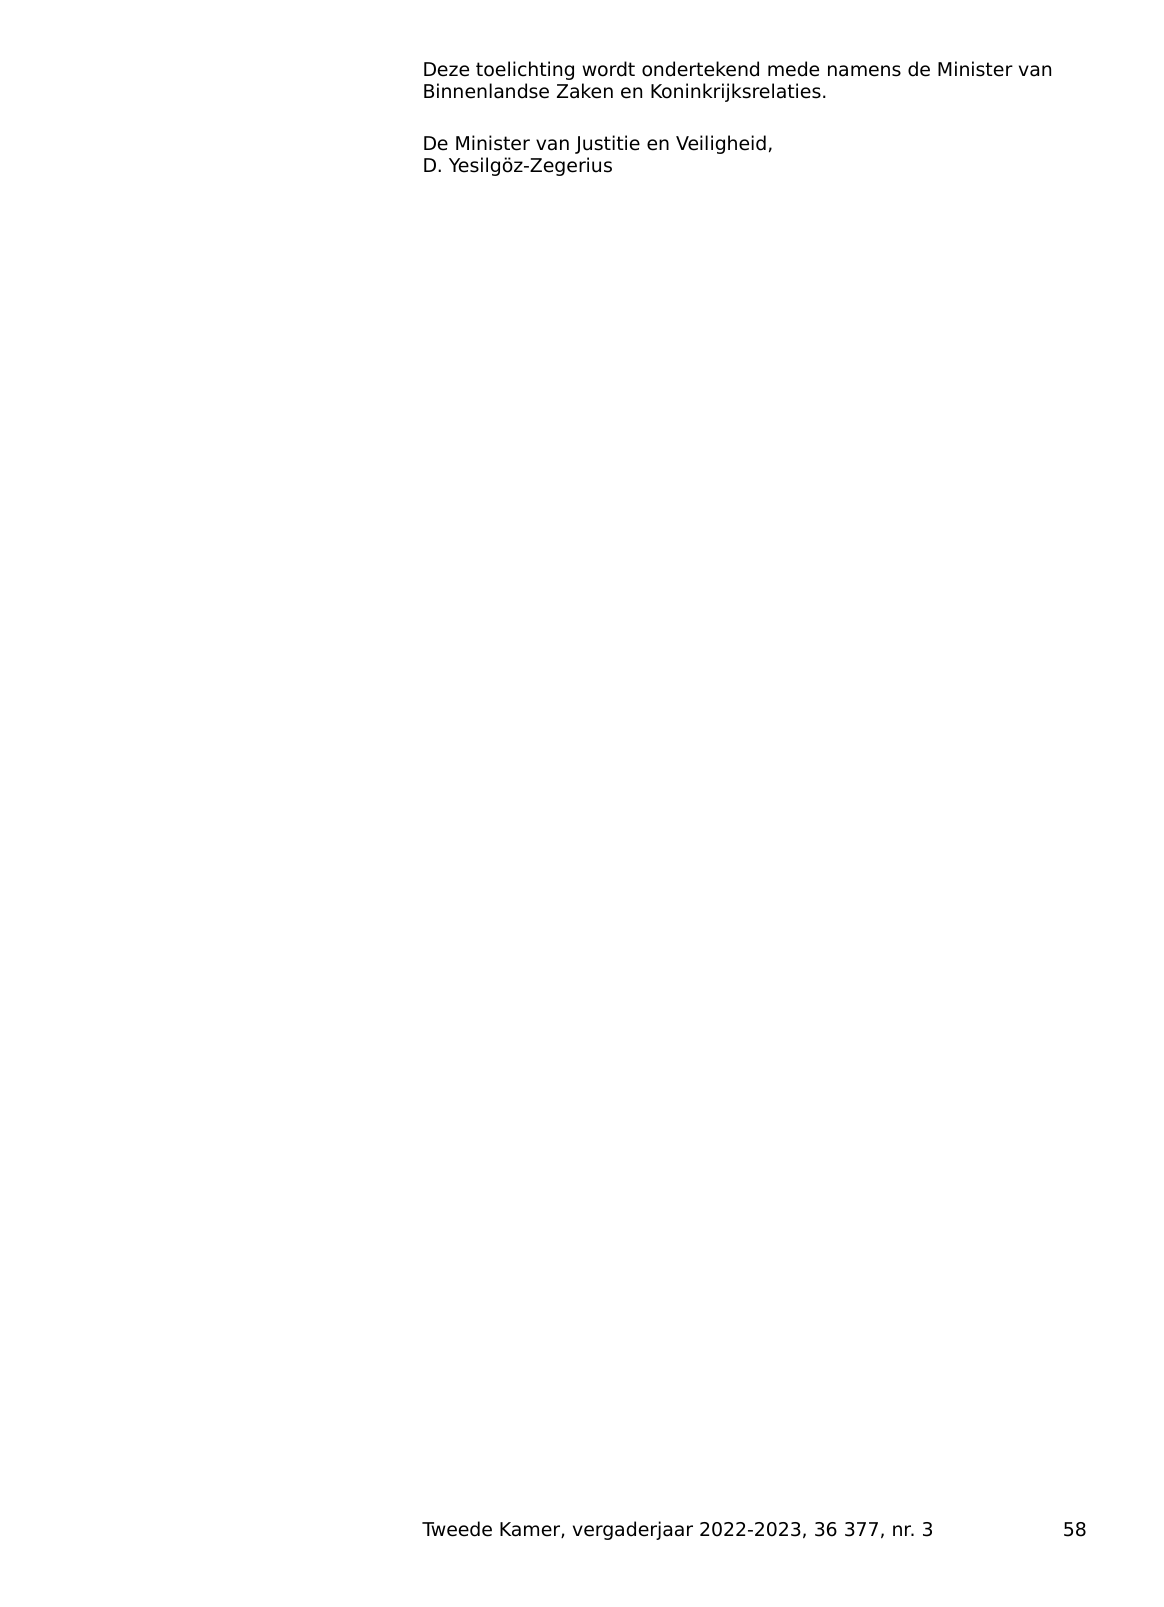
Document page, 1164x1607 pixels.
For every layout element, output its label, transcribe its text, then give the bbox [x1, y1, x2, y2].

text De Minister van Justitie en Veiligheid, D. Yesilgöz-Zegerius [422, 133, 1087, 177]
text Deze toelichting wordt ondertekend mede namens de Minister van Binnenlandse Zaken en Koninkrijksrelaties. [422, 59, 1087, 103]
